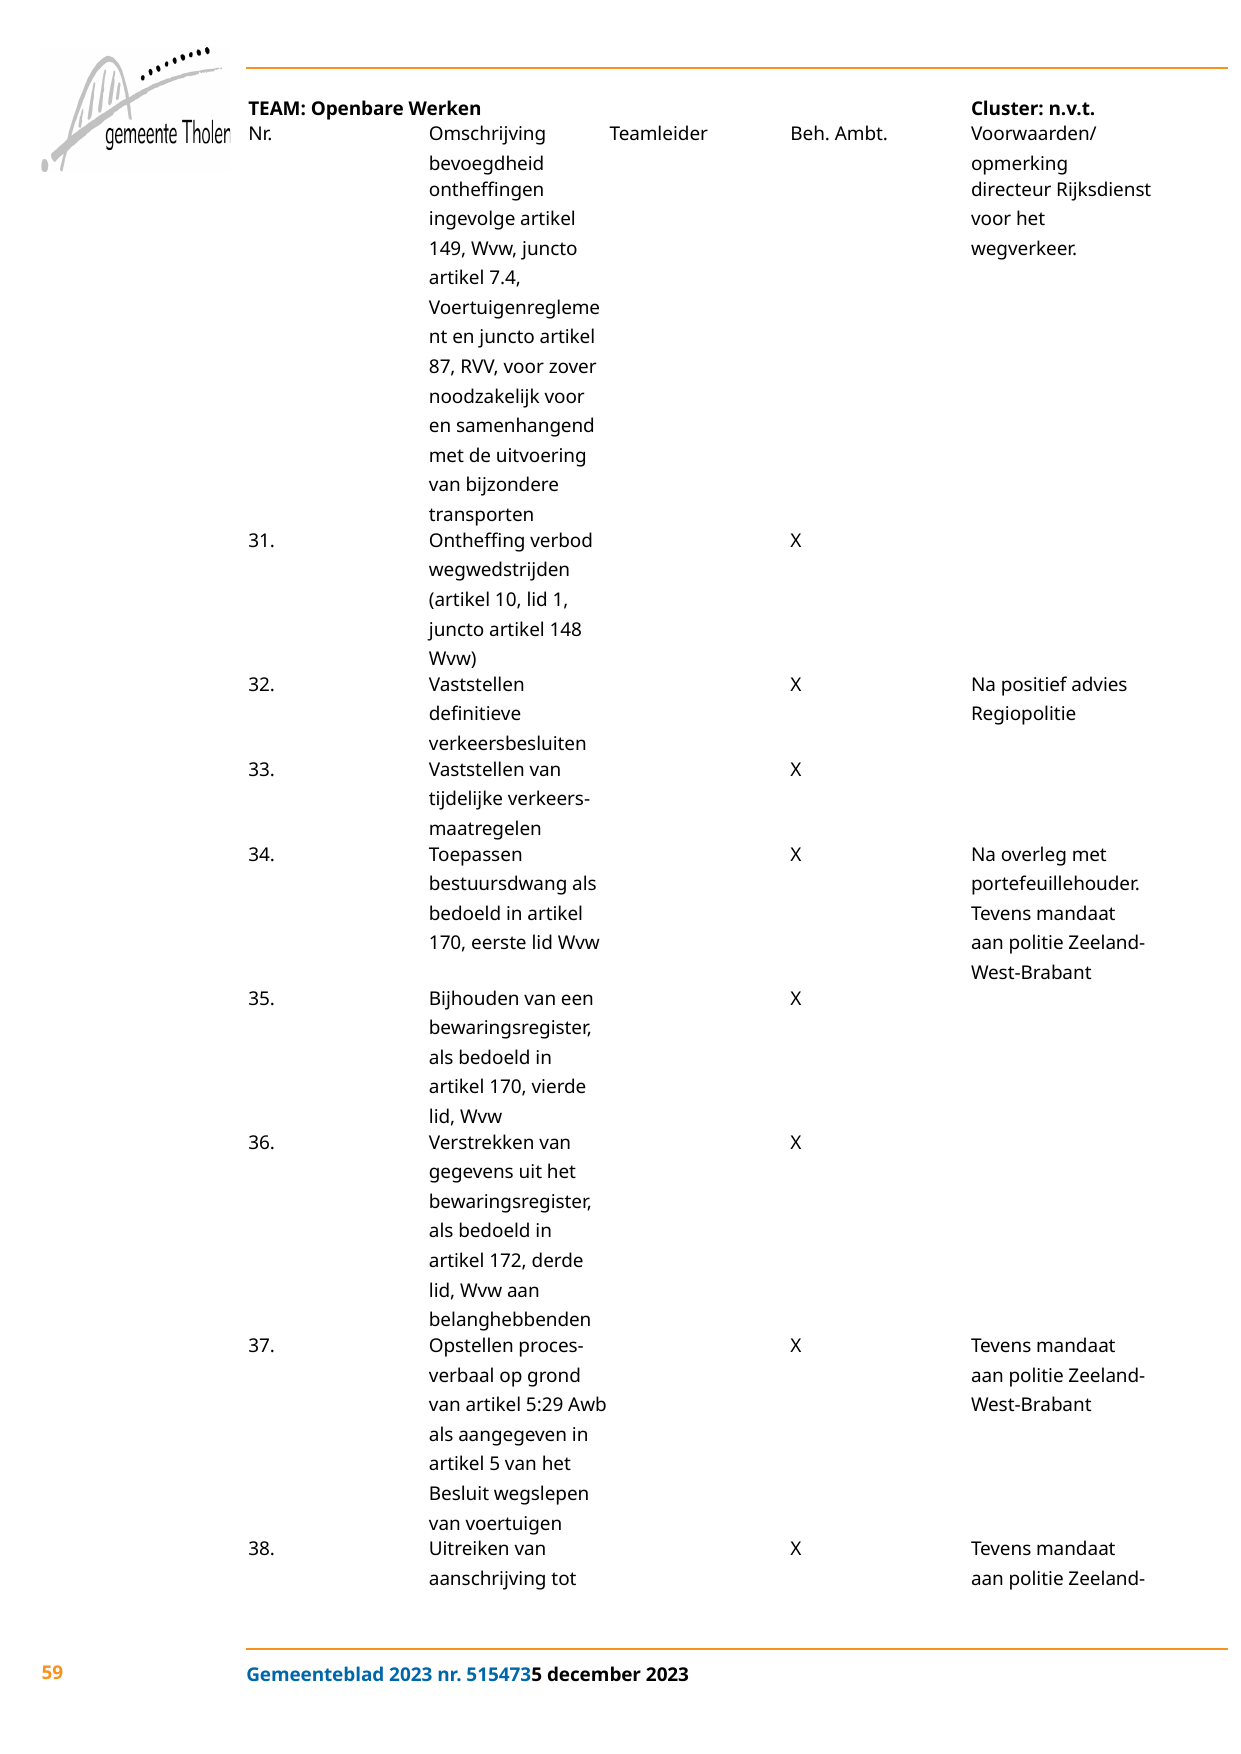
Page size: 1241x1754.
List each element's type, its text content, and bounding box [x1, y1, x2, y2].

table_cell Na positief advies Regiopolitie [971, 671, 1152, 756]
table_cell [609, 671, 790, 756]
table_cell [248, 176, 429, 527]
picture [41, 47, 231, 172]
table_cell 35. [248, 985, 429, 1129]
table_header TEAM: Openbare Werken [248, 95, 971, 121]
table_cell 33. [248, 756, 429, 841]
table_cell Tevens mandaat aan politie Zeeland- [971, 1535, 1152, 1591]
table_cell Vaststellen definitieve verkeersbesluiten [429, 671, 609, 756]
table_header Cluster: n.v.t. [971, 95, 1152, 121]
table_cell X [790, 671, 971, 756]
table_cell X [790, 841, 971, 985]
table_cell Omschrijving bevoegdheid [429, 121, 609, 176]
table_cell Opstellen proces-verbaal op grond van artikel 5:29 Awb als aangegeven in artikel 5 van het Besluit wegslepen van voertuigen [429, 1332, 609, 1535]
table_cell 38. [248, 1535, 429, 1591]
table_cell ontheffingen ingevolge artikel 149, Wvw, juncto artikel 7.4, Voertuigenreglement en juncto artikel 87, RVV, voor zover noodzakelijk voor en samenhangend met de uitvoering van bijzondere transporten [429, 176, 609, 527]
table_cell [609, 841, 790, 985]
table_cell [790, 176, 971, 527]
table_cell [609, 1535, 790, 1591]
table_cell [609, 985, 790, 1129]
table_cell X [790, 1129, 971, 1332]
table_cell Verstrekken van gegevens uit het bewaringsregister, als bedoeld in artikel 172, derde lid, Wvw aan belanghebbenden [429, 1129, 609, 1332]
table_cell Ontheffing verbod wegwedstrijden (artikel 10, lid 1, juncto artikel 148 Wvw) [429, 527, 609, 671]
table_cell Toepassen bestuursdwang als bedoeld in artikel 170, eerste lid Wvw [429, 841, 609, 985]
table_cell X [790, 527, 971, 671]
table_cell Nr. [248, 121, 429, 176]
table_cell [609, 1129, 790, 1332]
table_cell [609, 756, 790, 841]
table_cell Voorwaarden/opmerking [971, 121, 1152, 176]
table_cell X [790, 756, 971, 841]
table_cell Uitreiken van aanschrijving tot [429, 1535, 609, 1591]
table_cell [609, 527, 790, 671]
table_cell X [790, 985, 971, 1129]
table_cell directeur Rijksdienst voor het wegverkeer. [971, 176, 1152, 527]
table_cell [971, 756, 1152, 841]
table_cell [609, 176, 790, 527]
table_cell [971, 1129, 1152, 1332]
table_cell X [790, 1535, 971, 1591]
table_cell [609, 1332, 790, 1535]
table_cell Teamleider [609, 121, 790, 176]
table_cell Beh. Ambt. [790, 121, 971, 176]
table_cell Na overleg met portefeuillehouder. Tevens mandaat aan politie Zeeland-West-Brabant [971, 841, 1152, 985]
table_cell X [790, 1332, 971, 1535]
table_cell 34. [248, 841, 429, 985]
table_cell [971, 985, 1152, 1129]
table_cell Vaststellen van tijdelijke verkeers-maatregelen [429, 756, 609, 841]
table_cell 37. [248, 1332, 429, 1535]
table_cell Bijhouden van een bewaringsregister, als bedoeld in artikel 170, vierde lid, Wvw [429, 985, 609, 1129]
table_cell Tevens mandaat aan politie Zeeland-West-Brabant [971, 1332, 1152, 1535]
table_cell 36. [248, 1129, 429, 1332]
table_cell 32. [248, 671, 429, 756]
table_cell [971, 527, 1152, 671]
table_cell 31. [248, 527, 429, 671]
